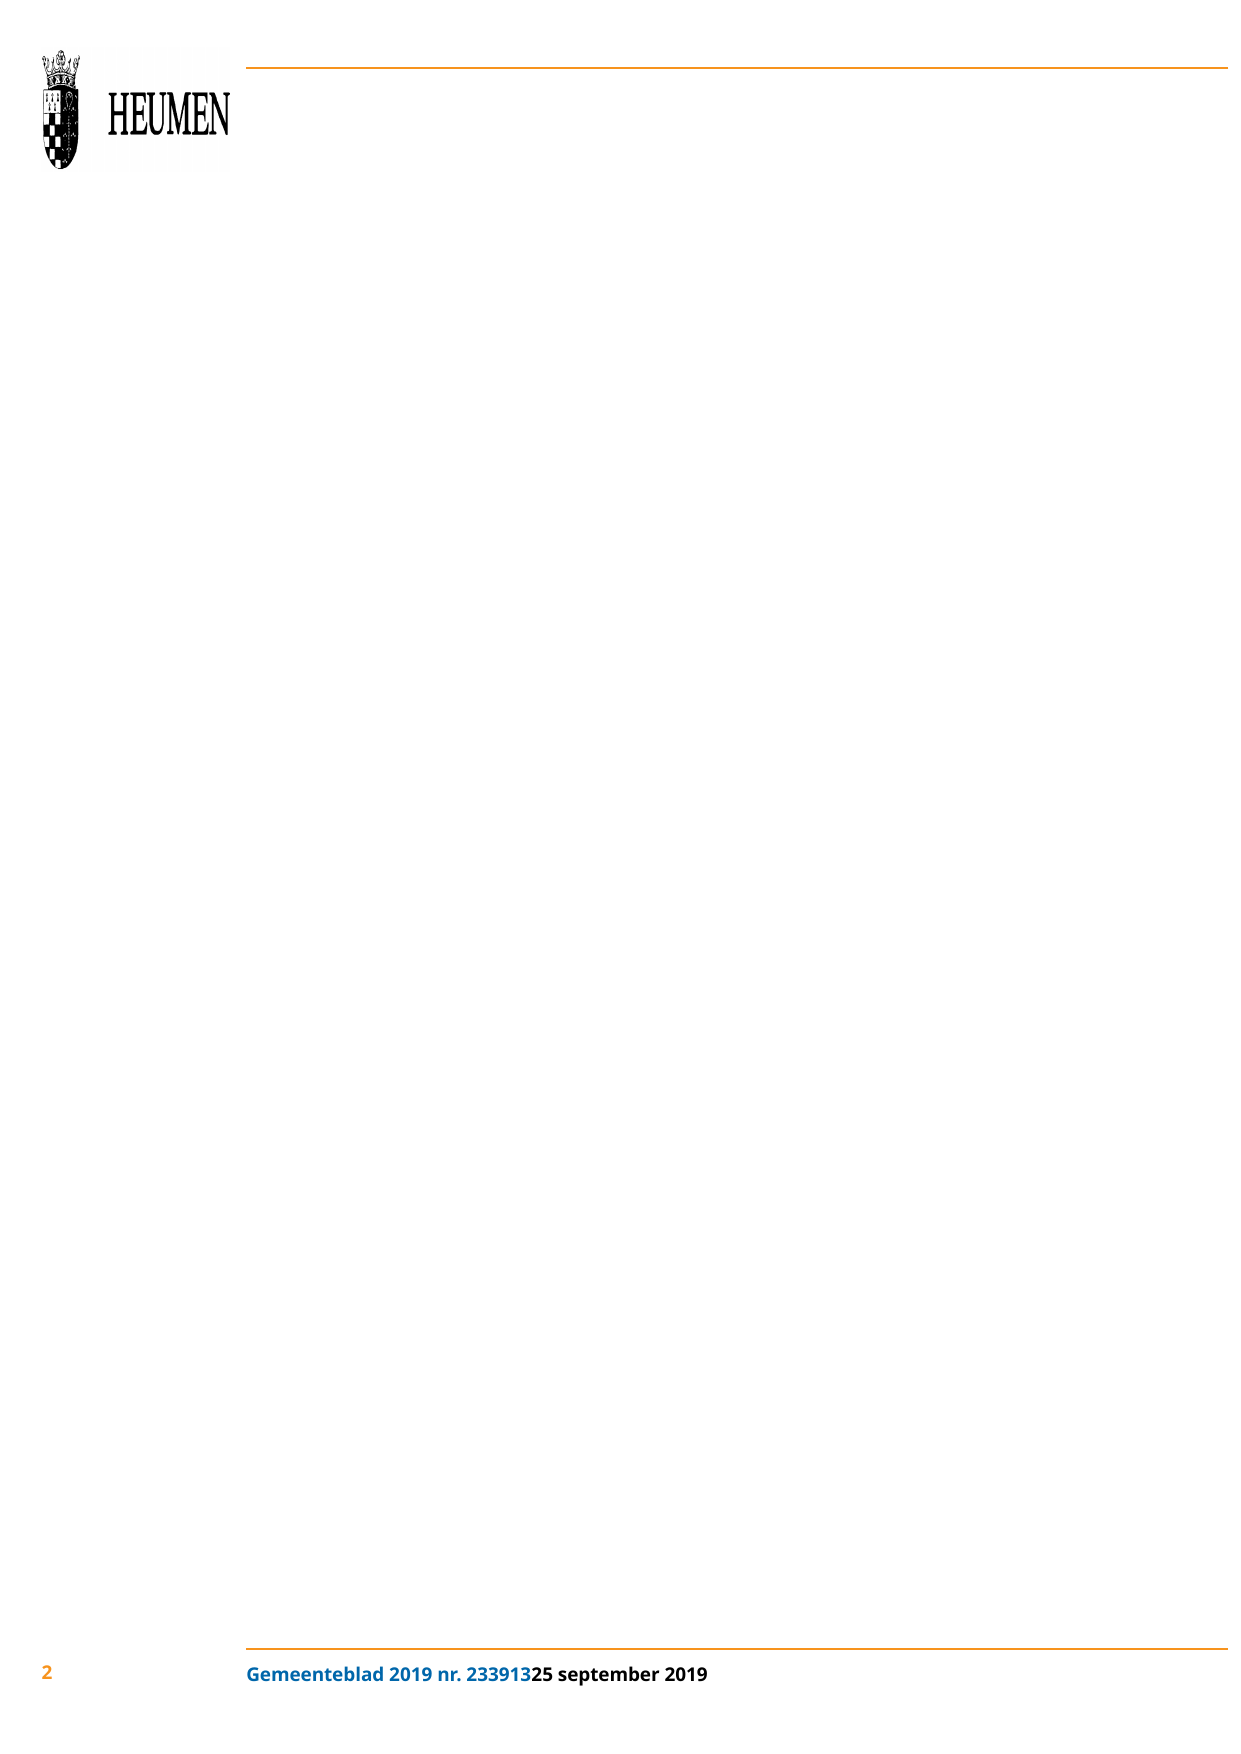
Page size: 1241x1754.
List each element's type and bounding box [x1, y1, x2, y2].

picture [41, 47, 231, 172]
